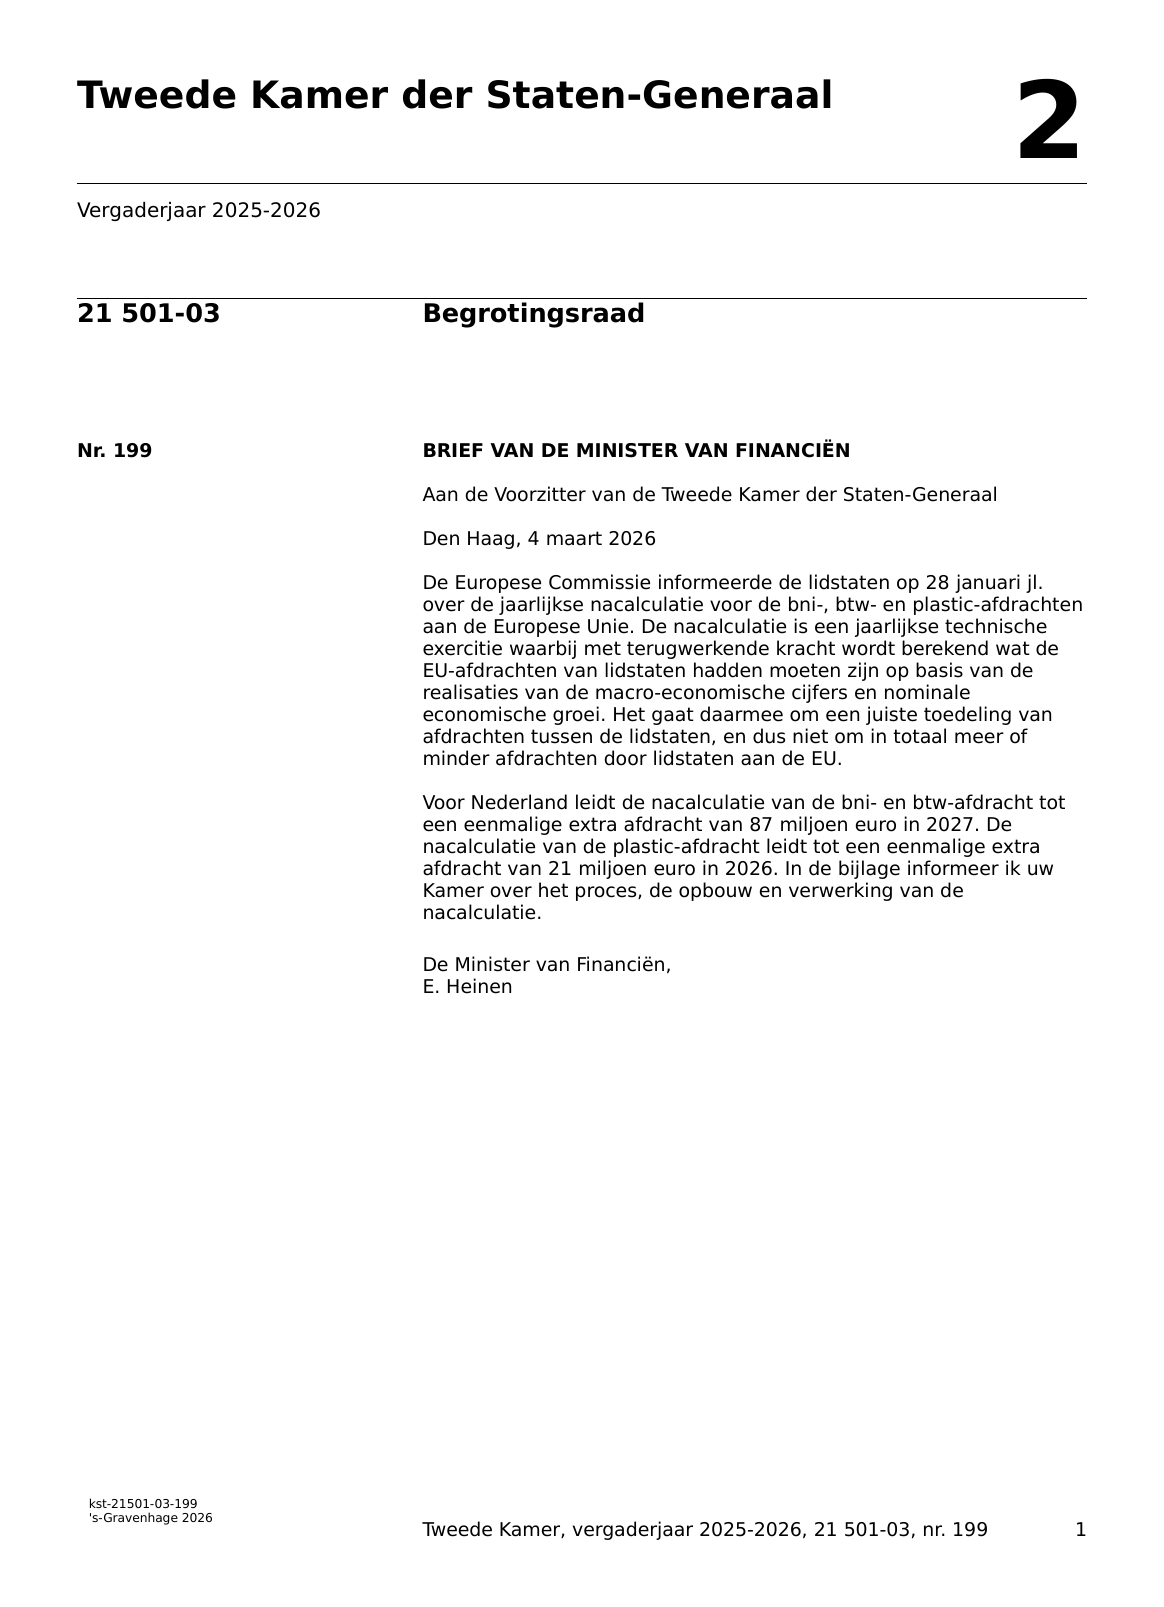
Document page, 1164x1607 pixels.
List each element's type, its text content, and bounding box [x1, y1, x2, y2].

table_cell Vergaderjaar 2025-2026 [77, 184, 1087, 298]
text 's-Gravenhage 2026 [88, 1511, 323, 1525]
text Den Haag, 4 maart 2026 [422, 528, 1087, 550]
text Voor Nederland leidt de nacalculatie van de bni- en btw-afdracht tot een eenmalige extra afdracht van 87 miljoen euro in 2027. De nacalculatie van de plastic-afdracht leidt tot een eenmalige extra afdracht van 21 miljoen euro in 2026. In de bijlage informeer ik uw Kamer over het proces, de opbouw en verwerking van de nacalculatie. [422, 792, 1087, 924]
text Aan de Voorzitter van de Tweede Kamer der Staten-Generaal [422, 484, 1087, 506]
text kst-21501-03-199 [88, 1497, 323, 1511]
table_header Tweede Kamer der Staten-Generaal [77, 59, 886, 183]
text De Europese Commissie informeerde de lidstaten op 28 januari jl. over de jaarlijkse nacalculatie voor de bni-, btw- en plastic-afdrachten aan de Europese Unie. De nacalculatie is een jaarlijkse technische exercitie waarbij met terugwerkende kracht wordt berekend wat de EU-afdrachten van lidstaten hadden moeten zijn op basis van de realisaties van de macro-economische cijfers en nominale economische groei. Het gaat daarmee om een juiste toedeling van afdrachten tussen de lidstaten, en dus niet om in totaal meer of minder afdrachten door lidstaten aan de EU. [422, 572, 1087, 770]
subtitle 21 501-03 Begrotingsraad [77, 299, 1087, 329]
table_header 2 [886, 59, 1087, 183]
text De Minister van Financiën, E. Heinen [422, 954, 1087, 998]
subtitle Nr. 199 BRIEF VAN DE MINISTER VAN FINANCIËN [77, 440, 1087, 462]
